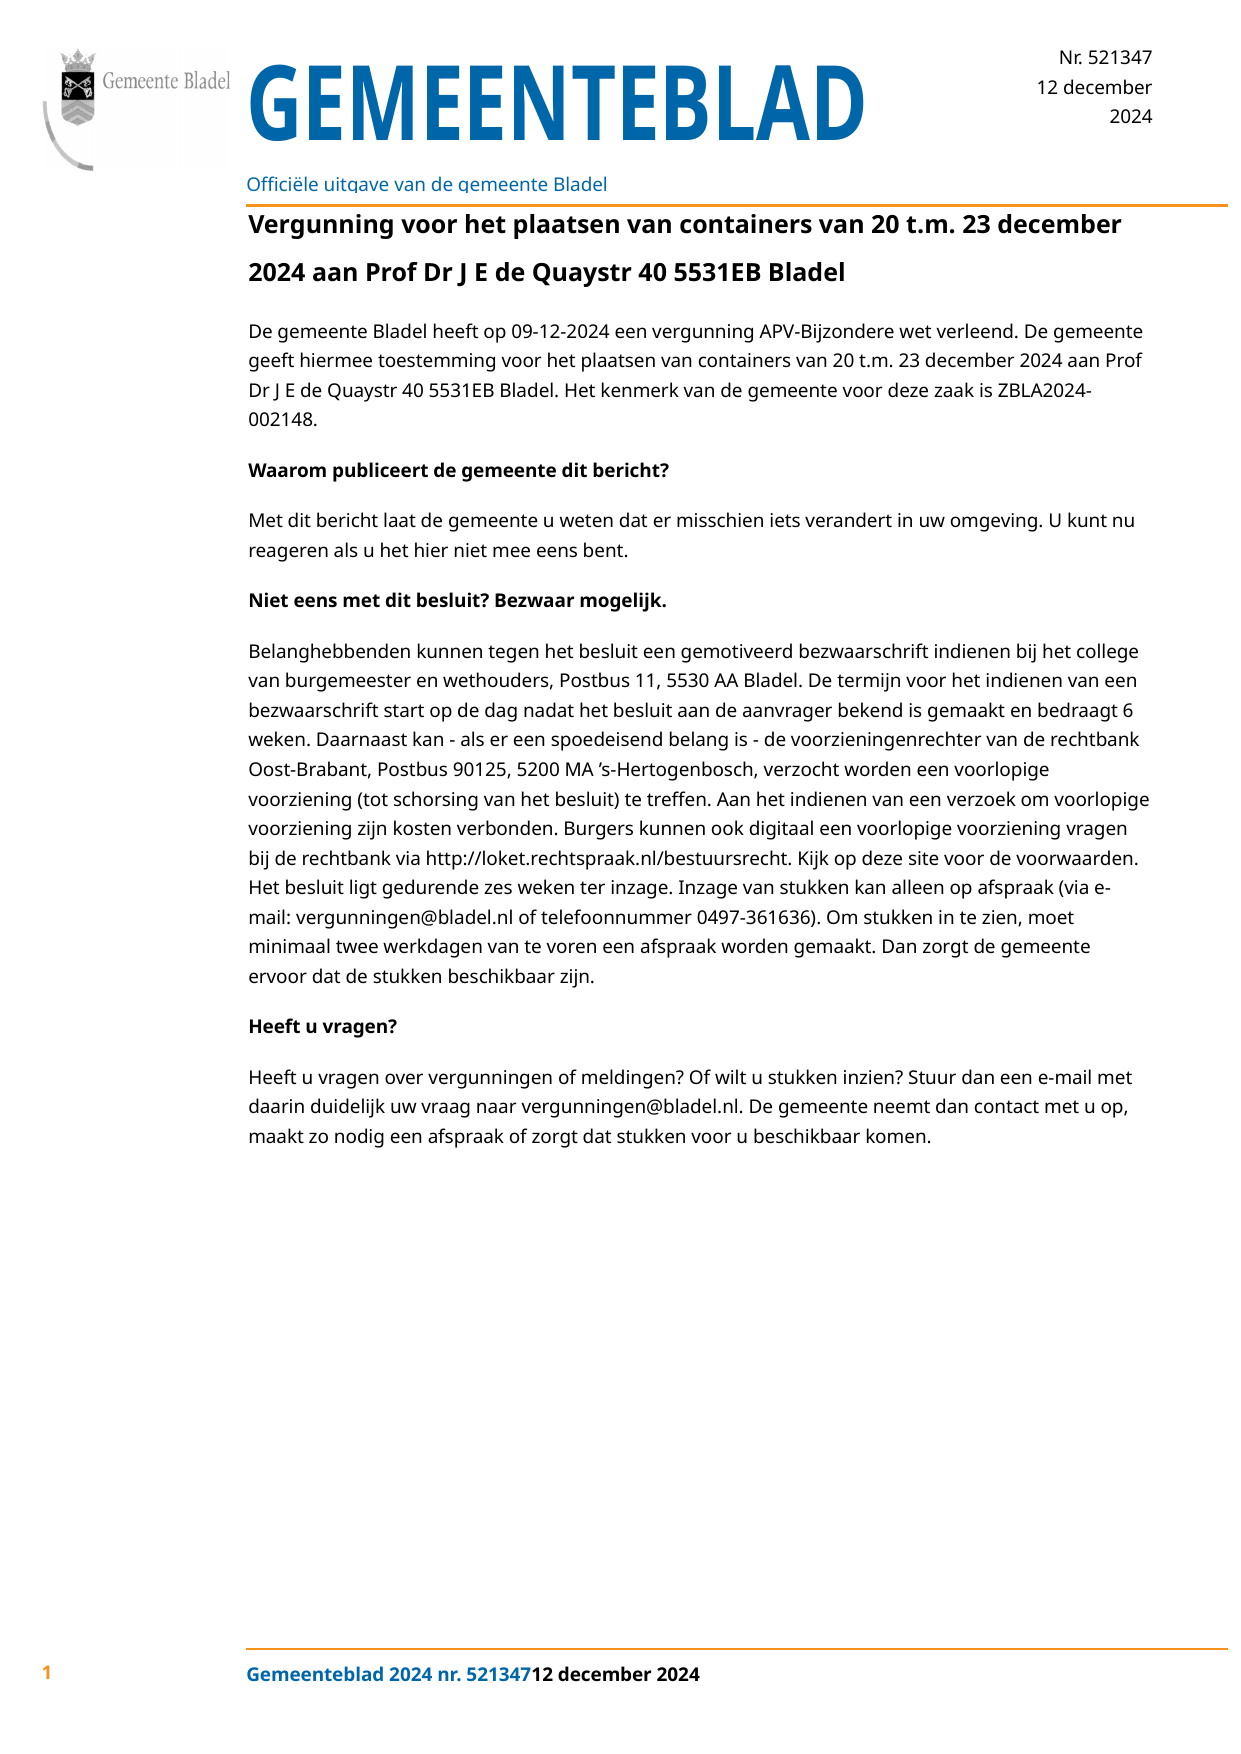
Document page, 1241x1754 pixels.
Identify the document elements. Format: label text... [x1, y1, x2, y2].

text Waarom publiceert de gemeente dit bericht? [248, 457, 1152, 483]
picture [41, 47, 231, 172]
text De gemeente Bladel heeft op 09-12-2024 een vergunning APV-Bijzondere wet verleend. De gemeente geeft hiermee toestemming voor het plaatsen van containers van 20 t.m. 23 december 2024 aan Prof Dr J E de Quaystr 40 5531EB Bladel. Het kenmerk van de gemeente voor deze zaak is ZBLA2024-002148. [248, 318, 1152, 432]
text Heeft u vragen? [248, 1014, 1152, 1039]
text Niet eens met dit besluit? Bezwaar mogelijk. [248, 587, 1152, 613]
text Vergunning voor het plaatsen van containers van 20 t.m. 23 december 2024 aan Prof Dr J E de Quaystr 40 5531EB Bladel [248, 207, 1152, 288]
text Belanghebbenden kunnen tegen het besluit een gemotiveerd bezwaarschrift indienen bij het college van burgemeester en wethouders, Postbus 11, 5530 AA Bladel. De termijn voor het indienen van een bezwaarschrift start op de dag nadat het besluit aan de aanvrager bekend is gemaakt en bedraagt 6 weken. Daarnaast kan - als er een spoedeisend belang is - de voorzieningenrechter van de rechtbank Oost-Brabant, Postbus 90125, 5200 MA ’s-Hertogenbosch, verzocht worden een voorlopige voorziening (tot schorsing van het besluit) te treffen. Aan het indienen van een verzoek om voorlopige voorziening zijn kosten verbonden. Burgers kunnen ook digitaal een voorlopige voorziening vragen bij de rechtbank via http://loket.rechtspraak.nl/bestuursrecht. Kijk op deze site voor de voorwaarden. Het besluit ligt gedurende zes weken ter inzage. Inzage van stukken kan alleen op afspraak (via e-mail: vergunningen@bladel.nl of telefoonnummer 0497-361636). Om stukken in te zien, moet minimaal twee werkdagen van te voren een afspraak worden gemaakt. Dan zorgt de gemeente ervoor dat de stukken beschikbaar zijn. [248, 638, 1152, 989]
text Heeft u vragen over vergunningen of meldingen? Of wilt u stukken inzien? Stuur dan een e-mail met daarin duidelijk uw vraag naar vergunningen@bladel.nl. De gemeente neemt dan contact met u op, maakt zo nodig een afspraak of zorgt dat stukken voor u beschikbaar komen. [248, 1064, 1152, 1149]
text Met dit bericht laat de gemeente u weten dat er misschien iets verandert in uw omgeving. U kunt nu reageren als u het hier niet mee eens bent. [248, 507, 1152, 563]
